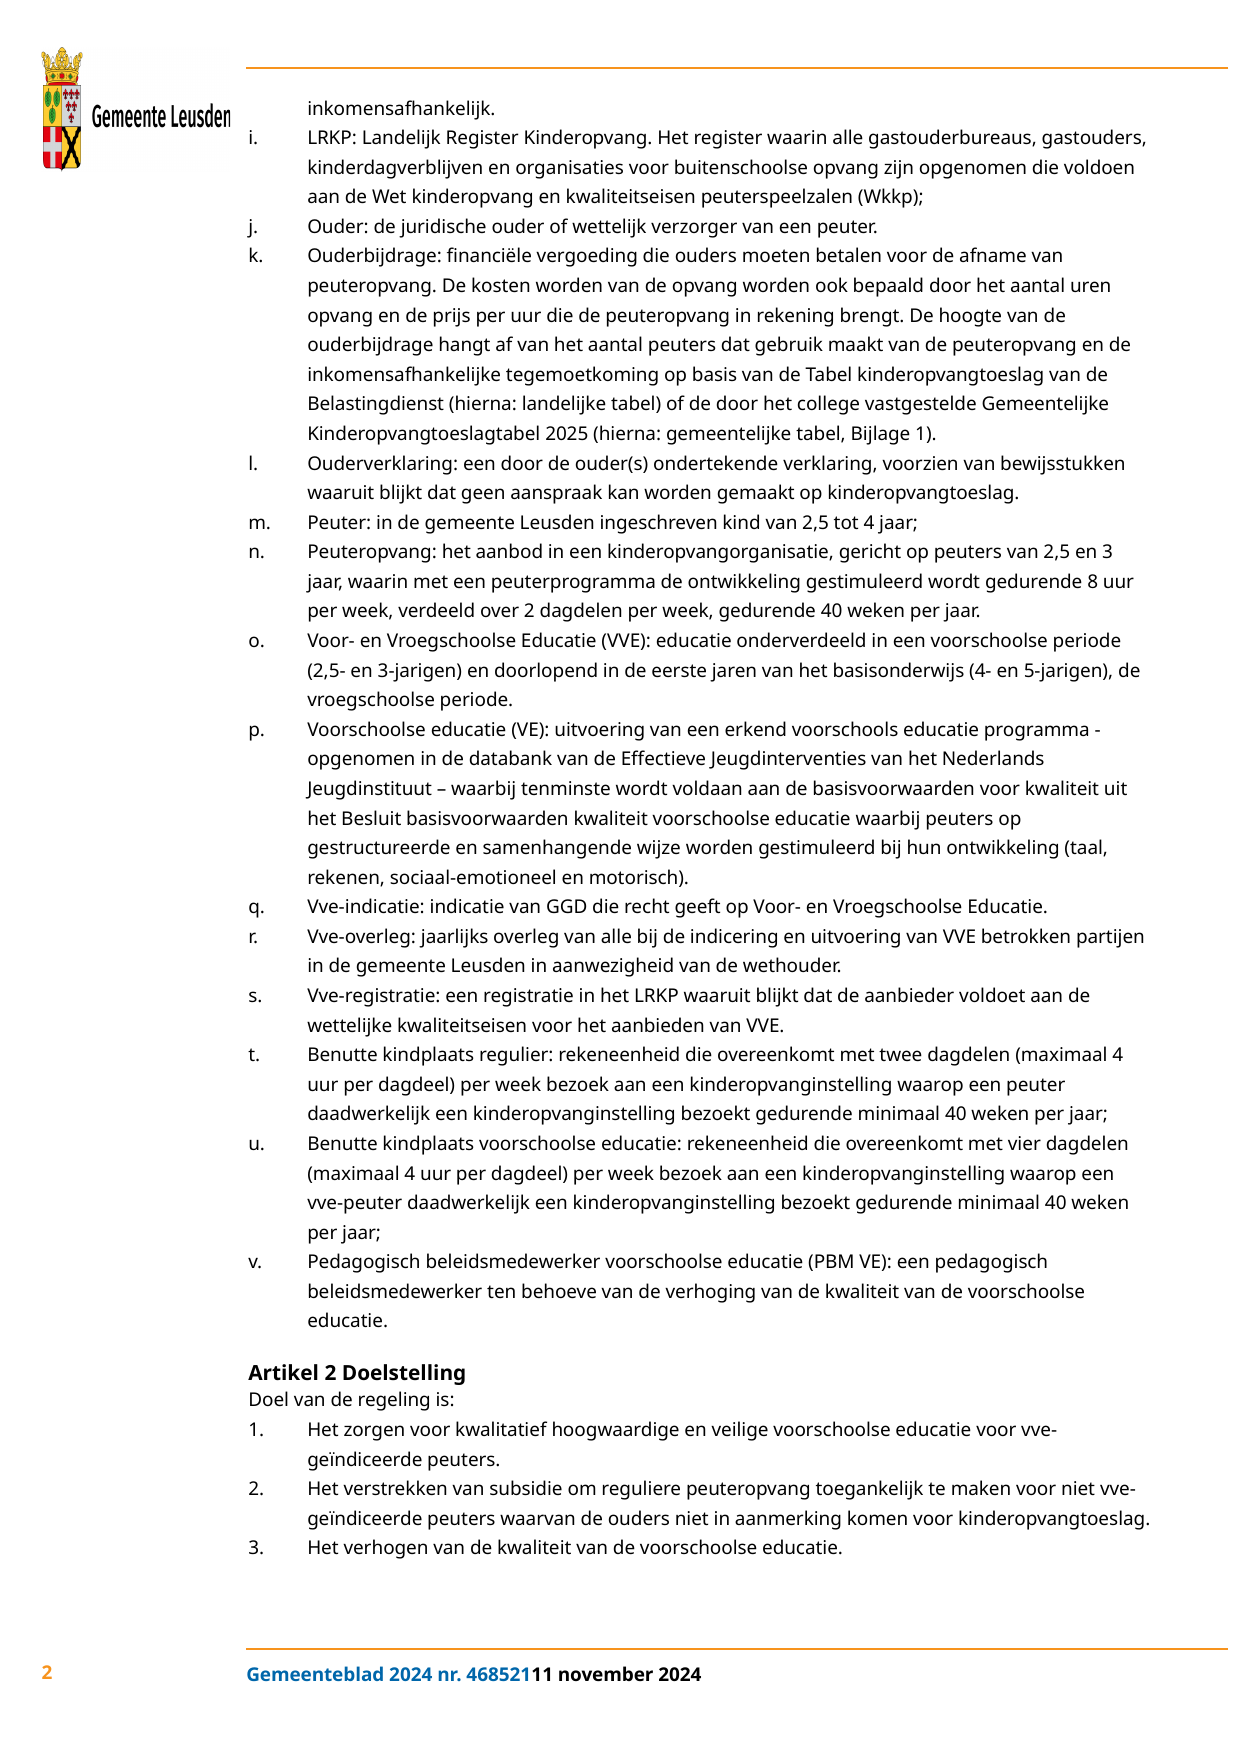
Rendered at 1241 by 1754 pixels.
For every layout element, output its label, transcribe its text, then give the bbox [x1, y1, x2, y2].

list Het verstrekken van subsidie om reguliere peuteropvang toegankelijk te maken voor niet vve-geïndiceerde peuters waarvan de ouders niet in aanmerking komen voor kinderopvangtoeslag. [248, 1475, 1152, 1531]
list Benutte kindplaats regulier: rekeneenheid die overeenkomt met twee dagdelen (maximaal 4 uur per dagdeel) per week bezoek aan een kinderopvanginstelling waarop een peuter daadwerkelijk een kinderopvanginstelling bezoekt gedurende minimaal 40 weken per jaar; [248, 1041, 1152, 1126]
list inkomensafhankelijk. [248, 95, 1152, 121]
text Artikel 2 Doelstelling [248, 1358, 1152, 1387]
text Doel van de regeling is: [248, 1387, 1152, 1412]
list Pedagogisch beleidsmedewerker voorschoolse educatie (PBM VE): een pedagogisch beleidsmedewerker ten behoeve van de verhoging van de kwaliteit van de voorschoolse educatie. [248, 1248, 1152, 1333]
list LRKP: Landelijk Register Kinderopvang. Het register waarin alle gastouderbureaus, gastouders, kinderdagverblijven en organisaties voor buitenschoolse opvang zijn opgenomen die voldoen aan de Wet kinderopvang en kwaliteitseisen peuterspeelzalen (Wkkp); [248, 124, 1152, 209]
list Voorschoolse educatie (VE): uitvoering van een erkend voorschools educatie programma - opgenomen in de databank van de Effectieve Jeugdinterventies van het Nederlands Jeugdinstituut – waarbij tenminste wordt voldaan aan de basisvoorwaarden voor kwaliteit uit het Besluit basisvoorwaarden kwaliteit voorschoolse educatie waarbij peuters op gestructureerde en samenhangende wijze worden gestimuleerd bij hun ontwikkeling (taal, rekenen, sociaal-emotioneel en motorisch). [248, 716, 1152, 890]
list Ouderbijdrage: financiële vergoeding die ouders moeten betalen voor de afname van peuteropvang. De kosten worden van de opvang worden ook bepaald door het aantal uren opvang en de prijs per uur die de peuteropvang in rekening brengt. De hoogte van de ouderbijdrage hangt af van het aantal peuters dat gebruik maakt van de peuteropvang en de inkomensafhankelijke tegemoetkoming op basis van de Tabel kinderopvangtoeslag van de Belastingdienst (hierna: landelijke tabel) of de door het college vastgestelde Gemeentelijke Kinderopvangtoeslagtabel 2025 (hierna: gemeentelijke tabel, Bijlage 1). [248, 243, 1152, 446]
list Peuter: in de gemeente Leusden ingeschreven kind van 2,5 tot 4 jaar; [248, 509, 1152, 535]
list Vve-registratie: een registratie in het LRKP waaruit blijkt dat de aanbieder voldoet aan de wettelijke kwaliteitseisen voor het aanbieden van VVE. [248, 982, 1152, 1038]
list Het zorgen voor kwalitatief hoogwaardige en veilige voorschoolse educatie voor vve-geïndiceerde peuters. [248, 1416, 1152, 1471]
list Vve-indicatie: indicatie van GGD die recht geeft op Voor- en Vroegschoolse Educatie. [248, 893, 1152, 919]
list Voor- en Vroegschoolse Educatie (VVE): educatie onderverdeeld in een voorschoolse periode (2,5- en 3-jarigen) en doorlopend in de eerste jaren van het basisonderwijs (4- en 5-jarigen), de vroegschoolse periode. [248, 627, 1152, 712]
list Ouderverklaring: een door de ouder(s) ondertekende verklaring, voorzien van bewijsstukken waaruit blijkt dat geen aanspraak kan worden gemaakt op kinderopvangtoeslag. [248, 450, 1152, 505]
list Ouder: de juridische ouder of wettelijk verzorger van een peuter. [248, 213, 1152, 239]
list Benutte kindplaats voorschoolse educatie: rekeneenheid die overeenkomt met vier dagdelen (maximaal 4 uur per dagdeel) per week bezoek aan een kinderopvanginstelling waarop een vve-peuter daadwerkelijk een kinderopvanginstelling bezoekt gedurende minimaal 40 weken per jaar; [248, 1130, 1152, 1245]
list Het verhogen van de kwaliteit van de voorschoolse educatie. [248, 1534, 1152, 1560]
list Peuteropvang: het aanbod in een kinderopvangorganisatie, gericht op peuters van 2,5 en 3 jaar, waarin met een peuterprogramma de ontwikkeling gestimuleerd wordt gedurende 8 uur per week, verdeeld over 2 dagdelen per week, gedurende 40 weken per jaar. [248, 538, 1152, 623]
picture [41, 47, 231, 172]
list Vve-overleg: jaarlijks overleg van alle bij de indicering en uitvoering van VVE betrokken partijen in de gemeente Leusden in aanwezigheid van de wethouder. [248, 923, 1152, 978]
